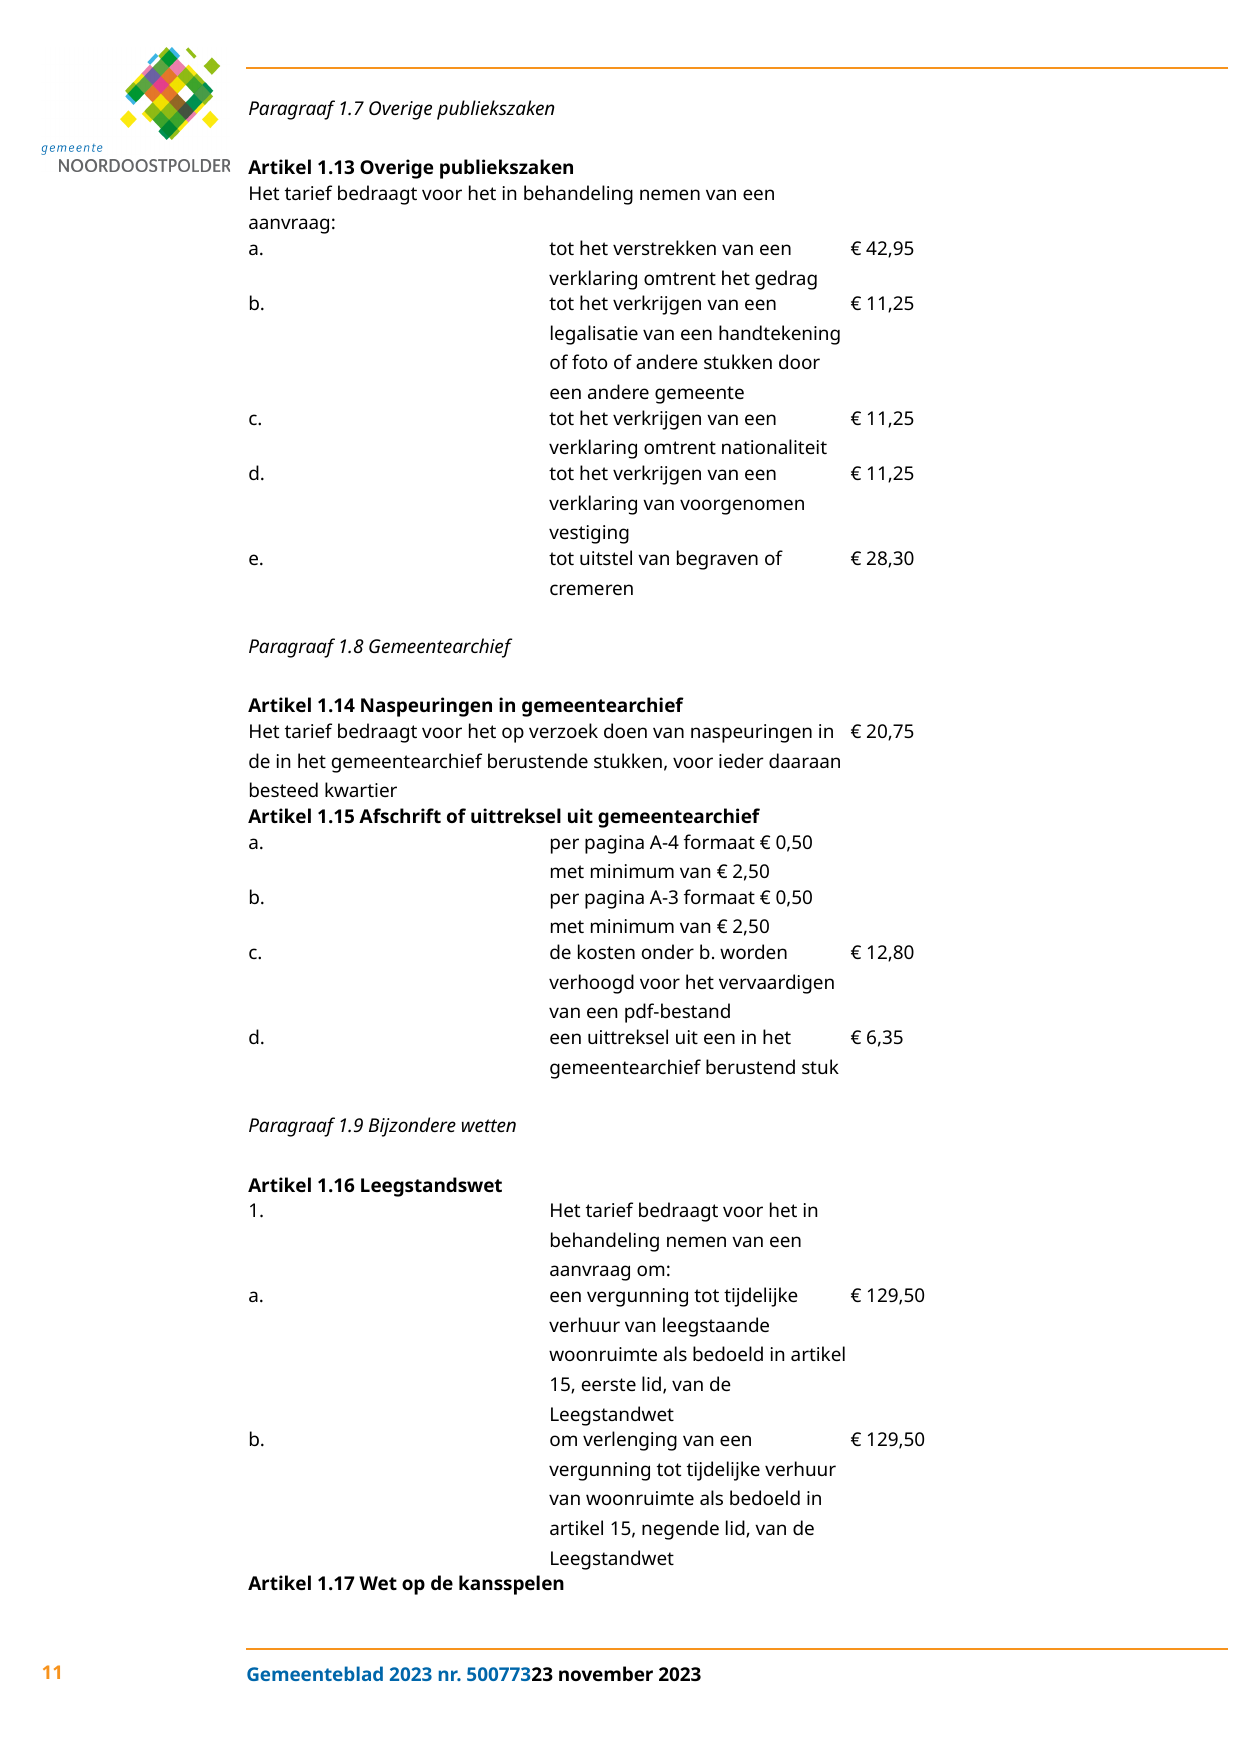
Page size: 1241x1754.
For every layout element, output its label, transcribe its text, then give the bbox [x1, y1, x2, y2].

table_header Artikel 1.14 Naspeuringen in gemeentearchief [248, 693, 850, 718]
table_cell een vergunning tot tijdelijke verhuur van leegstaande woonruimte als bedoeld in artikel 15, eerste lid, van de Leegstandwet [549, 1283, 850, 1426]
table_header [850, 1172, 1152, 1197]
table_cell € 6,35 [850, 1024, 1152, 1080]
table_cell a. [248, 1283, 549, 1426]
text Paragraaf 1.7 Overige publiekszaken [248, 95, 1152, 121]
table_cell € 11,25 [850, 290, 1152, 405]
table_cell € 42,95 [850, 235, 1152, 290]
table_cell [850, 884, 1152, 939]
table_cell b. [248, 884, 549, 939]
table_cell de kosten onder b. worden verhoogd voor het vervaardigen van een pdf-bestand [549, 940, 850, 1024]
table_cell tot uitstel van begraven of cremeren [549, 545, 850, 600]
table_cell [850, 803, 1152, 829]
table_cell Het tarief bedraagt voor het op verzoek doen van naspeuringen in de in het gemeentearchief berustende stukken, voor ieder daaraan besteed kwartier [248, 718, 850, 803]
table_cell € 11,25 [850, 460, 1152, 545]
table_cell € 129,50 [850, 1426, 1152, 1571]
table_cell Artikel 1.15 Afschrift of uittreksel uit gemeentearchief [248, 803, 850, 829]
table_cell d. [248, 460, 549, 545]
table_cell tot het verkrijgen van een verklaring van voorgenomen vestiging [549, 460, 850, 545]
text Paragraaf 1.8 Gemeentearchief [248, 633, 1152, 659]
table_cell b. [248, 290, 549, 405]
table_cell om verlenging van een vergunning tot tijdelijke verhuur van woonruimte als bedoeld in artikel 15, negende lid, van de Leegstandwet [549, 1426, 850, 1571]
table_cell € 20,75 [850, 718, 1152, 803]
table_cell [850, 1198, 1152, 1282]
table_cell Artikel 1.17 Wet op de kansspelen [248, 1571, 850, 1596]
table_cell a. [248, 829, 549, 884]
text Paragraaf 1.9 Bijzondere wetten [248, 1112, 1152, 1138]
table_cell 1. [248, 1198, 549, 1282]
table_cell d. [248, 1024, 549, 1080]
table_cell € 12,80 [850, 940, 1152, 1024]
table_header Artikel 1.16 Leegstandswet [248, 1172, 850, 1197]
table_cell [850, 1571, 1152, 1596]
picture [41, 47, 231, 172]
table_cell b. [248, 1426, 549, 1571]
table_cell € 28,30 [850, 545, 1152, 600]
table_cell per pagina A-4 formaat € 0,50 met minimum van € 2,50 [549, 829, 850, 884]
table_header [850, 693, 1152, 718]
table_cell Het tarief bedraagt voor het in behandeling nemen van een aanvraag om: [549, 1198, 850, 1282]
table_cell [850, 180, 1152, 235]
table_cell tot het verkrijgen van een legalisatie van een handtekening of foto of andere stukken door een andere gemeente [549, 290, 850, 405]
table_cell € 11,25 [850, 405, 1152, 460]
table_cell e. [248, 545, 549, 600]
table_header Artikel 1.13 Overige publiekszaken [248, 154, 850, 180]
table_header [850, 154, 1152, 180]
table_cell a. [248, 235, 549, 290]
table_cell € 129,50 [850, 1283, 1152, 1426]
table_cell c. [248, 940, 549, 1024]
table_cell c. [248, 405, 549, 460]
table_cell [850, 829, 1152, 884]
table_cell Het tarief bedraagt voor het in behandeling nemen van een aanvraag: [248, 180, 850, 235]
table_cell per pagina A-3 formaat € 0,50 met minimum van € 2,50 [549, 884, 850, 939]
table_cell tot het verkrijgen van een verklaring omtrent nationaliteit [549, 405, 850, 460]
table_cell tot het verstrekken van een verklaring omtrent het gedrag [549, 235, 850, 290]
table_cell een uittreksel uit een in het gemeentearchief berustend stuk [549, 1024, 850, 1080]
